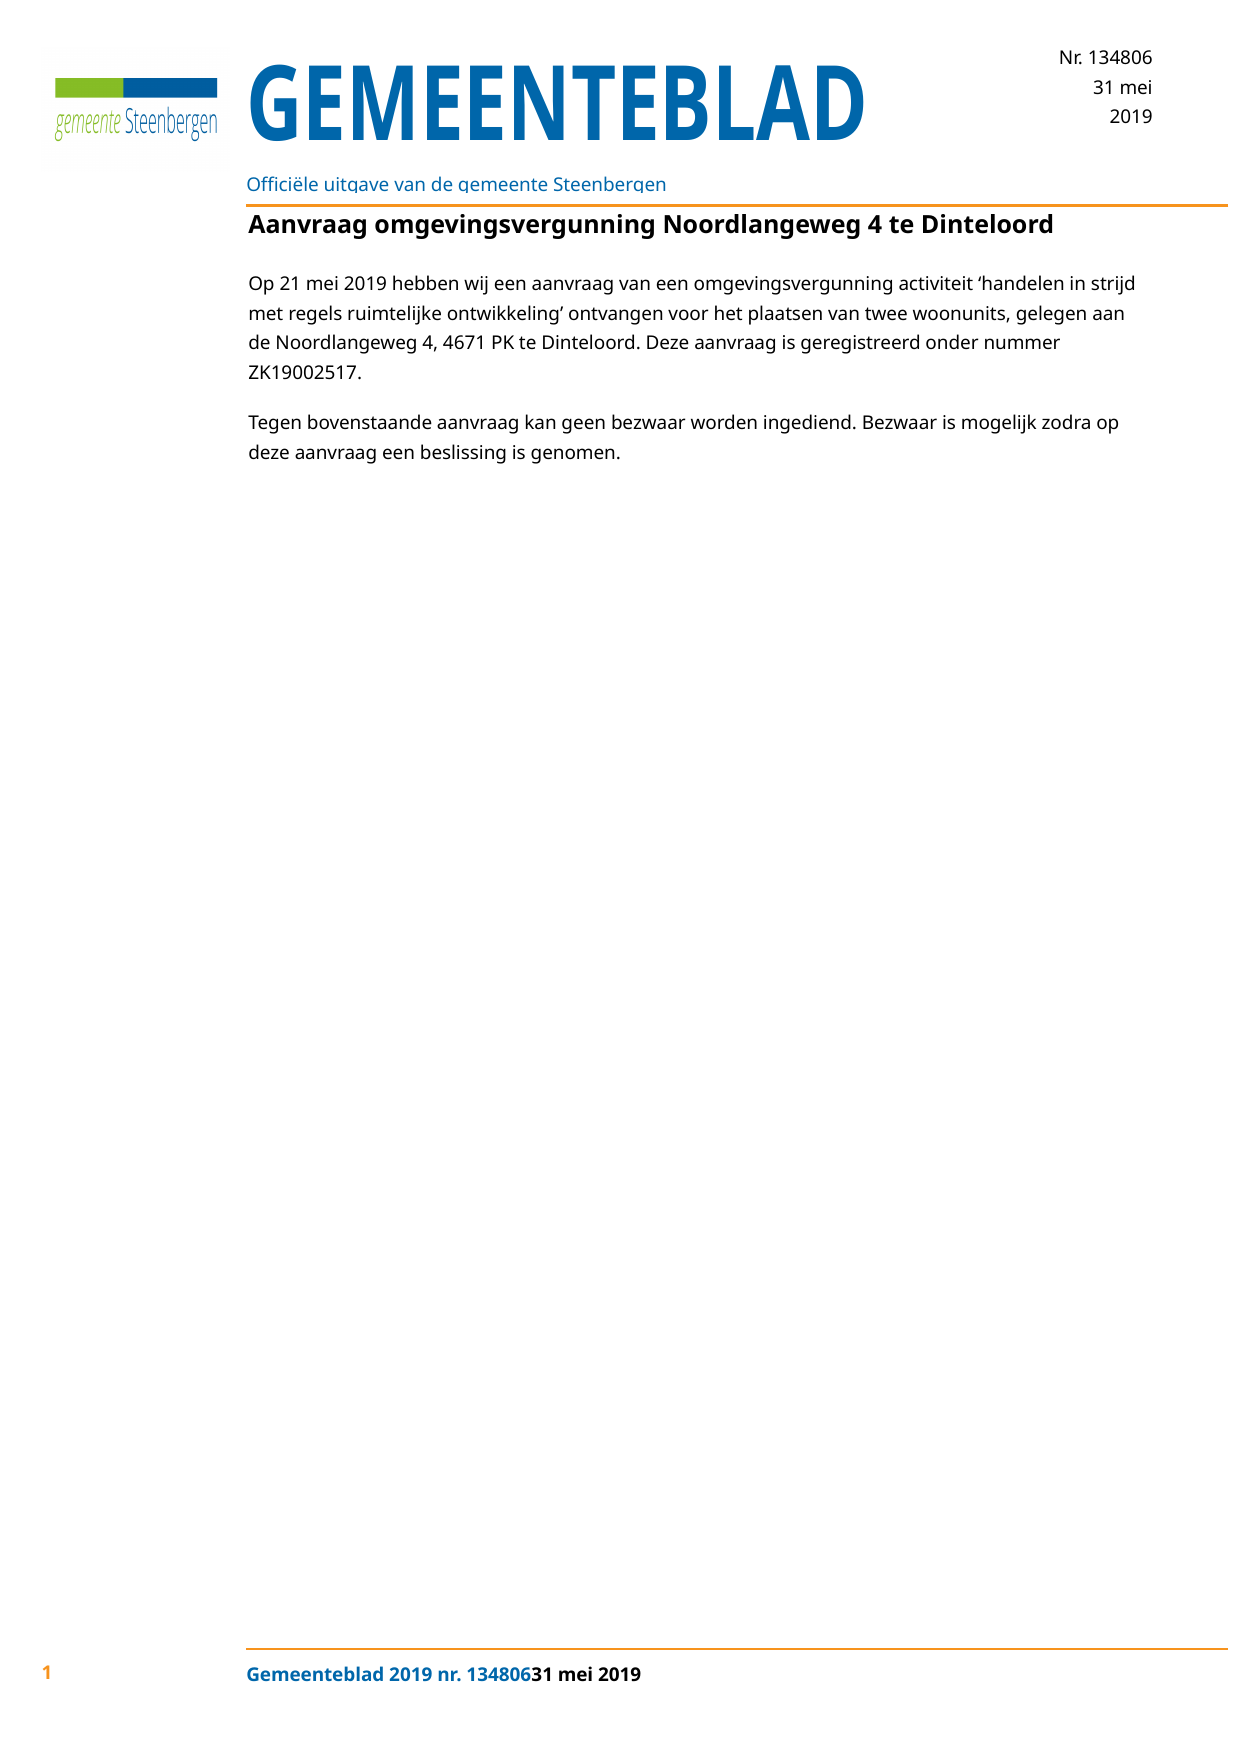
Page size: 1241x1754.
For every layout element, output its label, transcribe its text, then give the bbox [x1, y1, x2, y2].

text Op 21 mei 2019 hebben wij een aanvraag van een omgevingsvergunning activiteit ‘handelen in strijd met regels ruimtelijke ontwikkeling’ ontvangen voor het plaatsen van twee woonunits, gelegen aan de Noordlangeweg 4, 4671 PK te Dinteloord. Deze aanvraag is geregistreerd onder nummer ZK19002517. [248, 270, 1152, 385]
picture [41, 47, 231, 172]
text Aanvraag omgevingsvergunning Noordlangeweg 4 te Dinteloord [248, 207, 1152, 241]
text Tegen bovenstaande aanvraag kan geen bezwaar worden ingediend. Bezwaar is mogelijk zodra op deze aanvraag een beslissing is genomen. [248, 409, 1152, 465]
